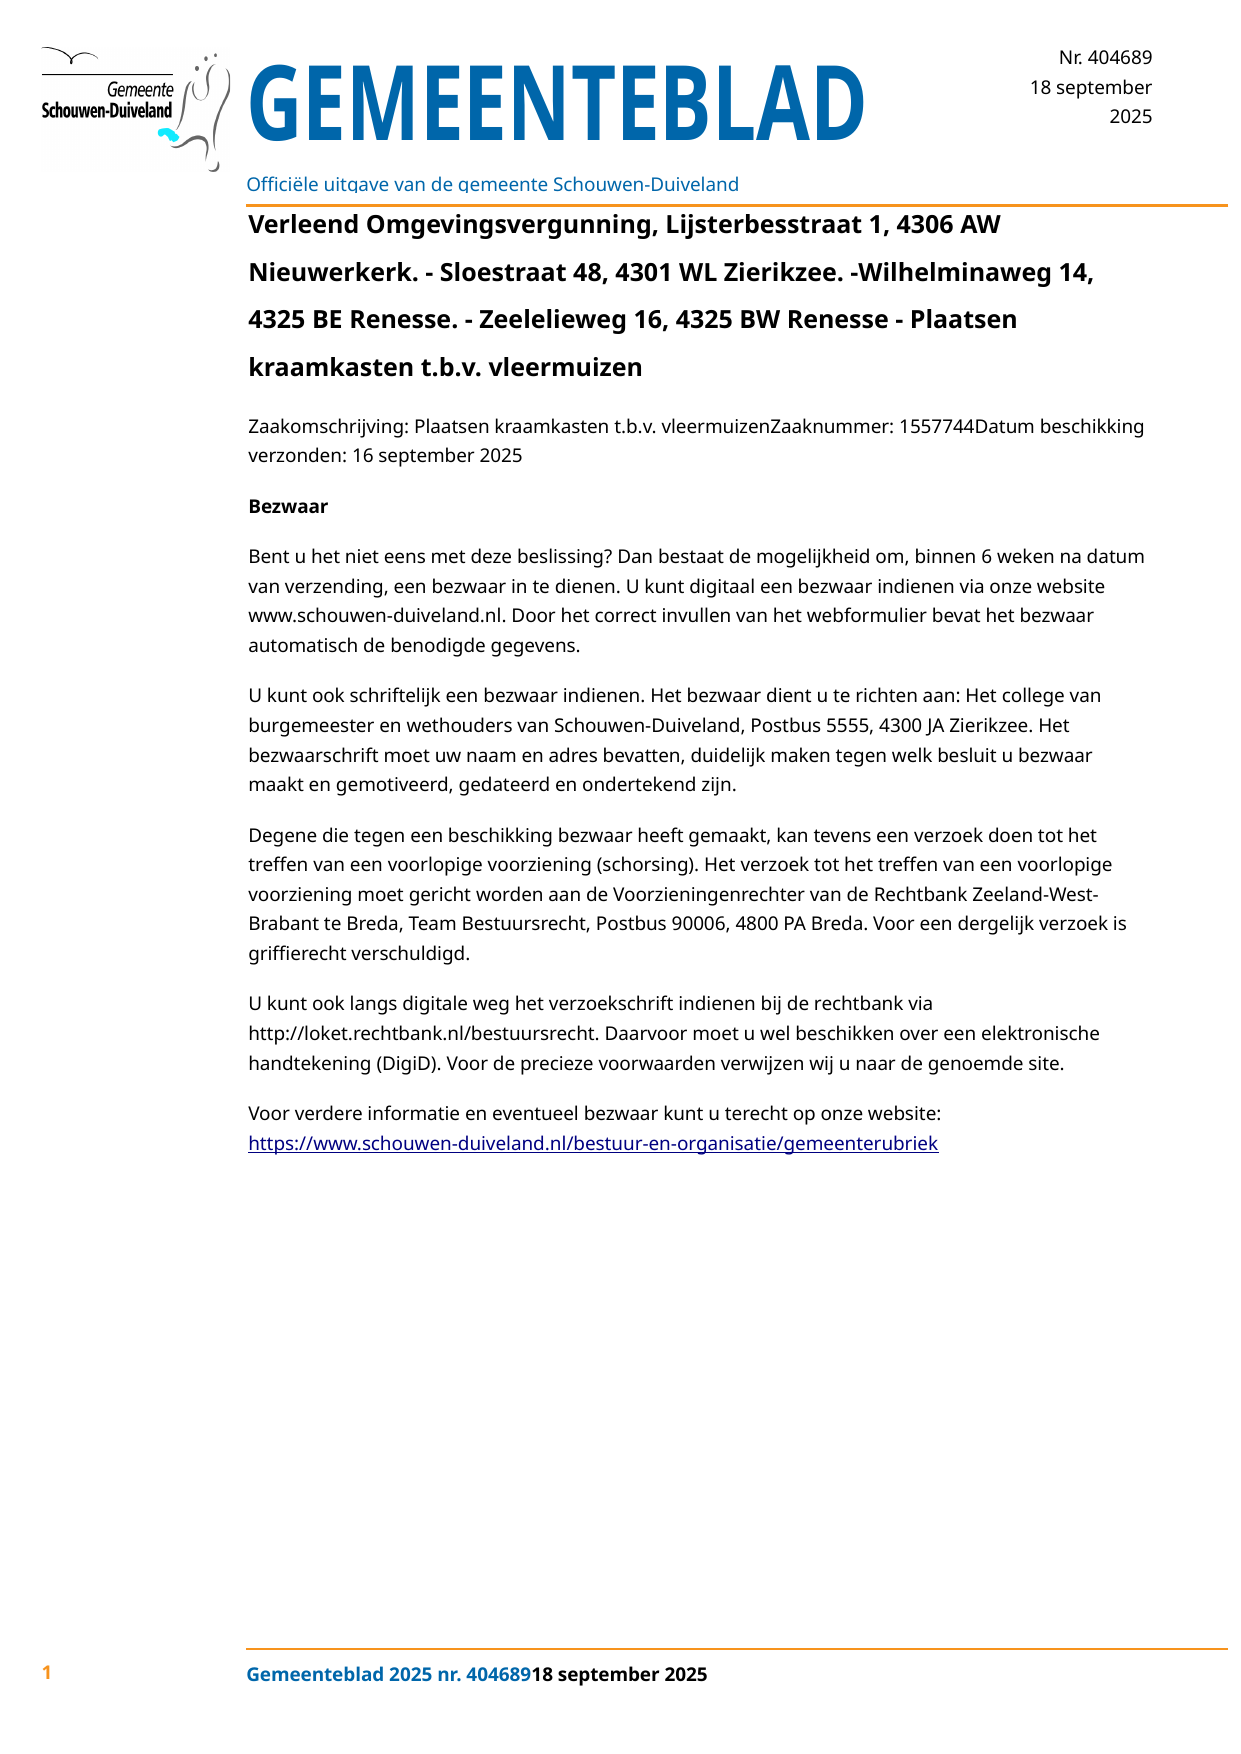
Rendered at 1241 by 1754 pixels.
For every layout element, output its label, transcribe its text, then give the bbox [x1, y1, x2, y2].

text Zaakomschrijving: Plaatsen kraamkasten t.b.v. vleermuizenZaaknummer: 1557744Datum beschikking verzonden: 16 september 2025 [248, 413, 1152, 468]
text U kunt ook schriftelijk een bezwaar indienen. Het bezwaar dient u te richten aan: Het college van burgemeester en wethouders van Schouwen-Duiveland, Postbus 5555, 4300 JA Zierikzee. Het bezwaarschrift moet uw naam en adres bevatten, duidelijk maken tegen welk besluit u bezwaar maakt en gemotiveerd, gedateerd en ondertekend zijn. [248, 683, 1152, 797]
text Verleend Omgevingsvergunning, Lijsterbesstraat 1, 4306 AW Nieuwerkerk. - Sloestraat 48, 4301 WL Zierikzee. -Wilhelminaweg 14, 4325 BE Renesse. - Zeelelieweg 16, 4325 BW Renesse - Plaatsen kraamkasten t.b.v. vleermuizen [248, 207, 1152, 384]
picture [41, 47, 231, 172]
text Bent u het niet eens met deze beslissing? Dan bestaat de mogelijkheid om, binnen 6 weken na datum van verzending, een bezwaar in te dienen. U kunt digitaal een bezwaar indienen via onze website www.schouwen-duiveland.nl. Door het correct invullen van het webformulier bevat het bezwaar automatisch de benodigde gegevens. [248, 543, 1152, 658]
text U kunt ook langs digitale weg het verzoekschrift indienen bij de rechtbank via http://loket.rechtbank.nl/bestuursrecht. Daarvoor moet u wel beschikken over een elektronische handtekening (DigiD). Voor de precieze voorwaarden verwijzen wij u naar de genoemde site. [248, 991, 1152, 1076]
text Voor verdere informatie en eventueel bezwaar kunt u terecht op onze website: https://www.schouwen-duiveland.nl/bestuur-en-organisatie/gemeenterubriek [248, 1100, 1152, 1156]
text Degene die tegen een beschikking bezwaar heeft gemaakt, kan tevens een verzoek doen tot het treffen van een voorlopige voorziening (schorsing). Het verzoek tot het treffen van een voorlopige voorziening moet gericht worden aan de Voorzieningenrechter van de Rechtbank Zeeland-West-Brabant te Breda, Team Bestuursrecht, Postbus 90006, 4800 PA Breda. Voor een dergelijk verzoek is griffierecht verschuldigd. [248, 822, 1152, 966]
text Bezwaar [248, 493, 1152, 519]
